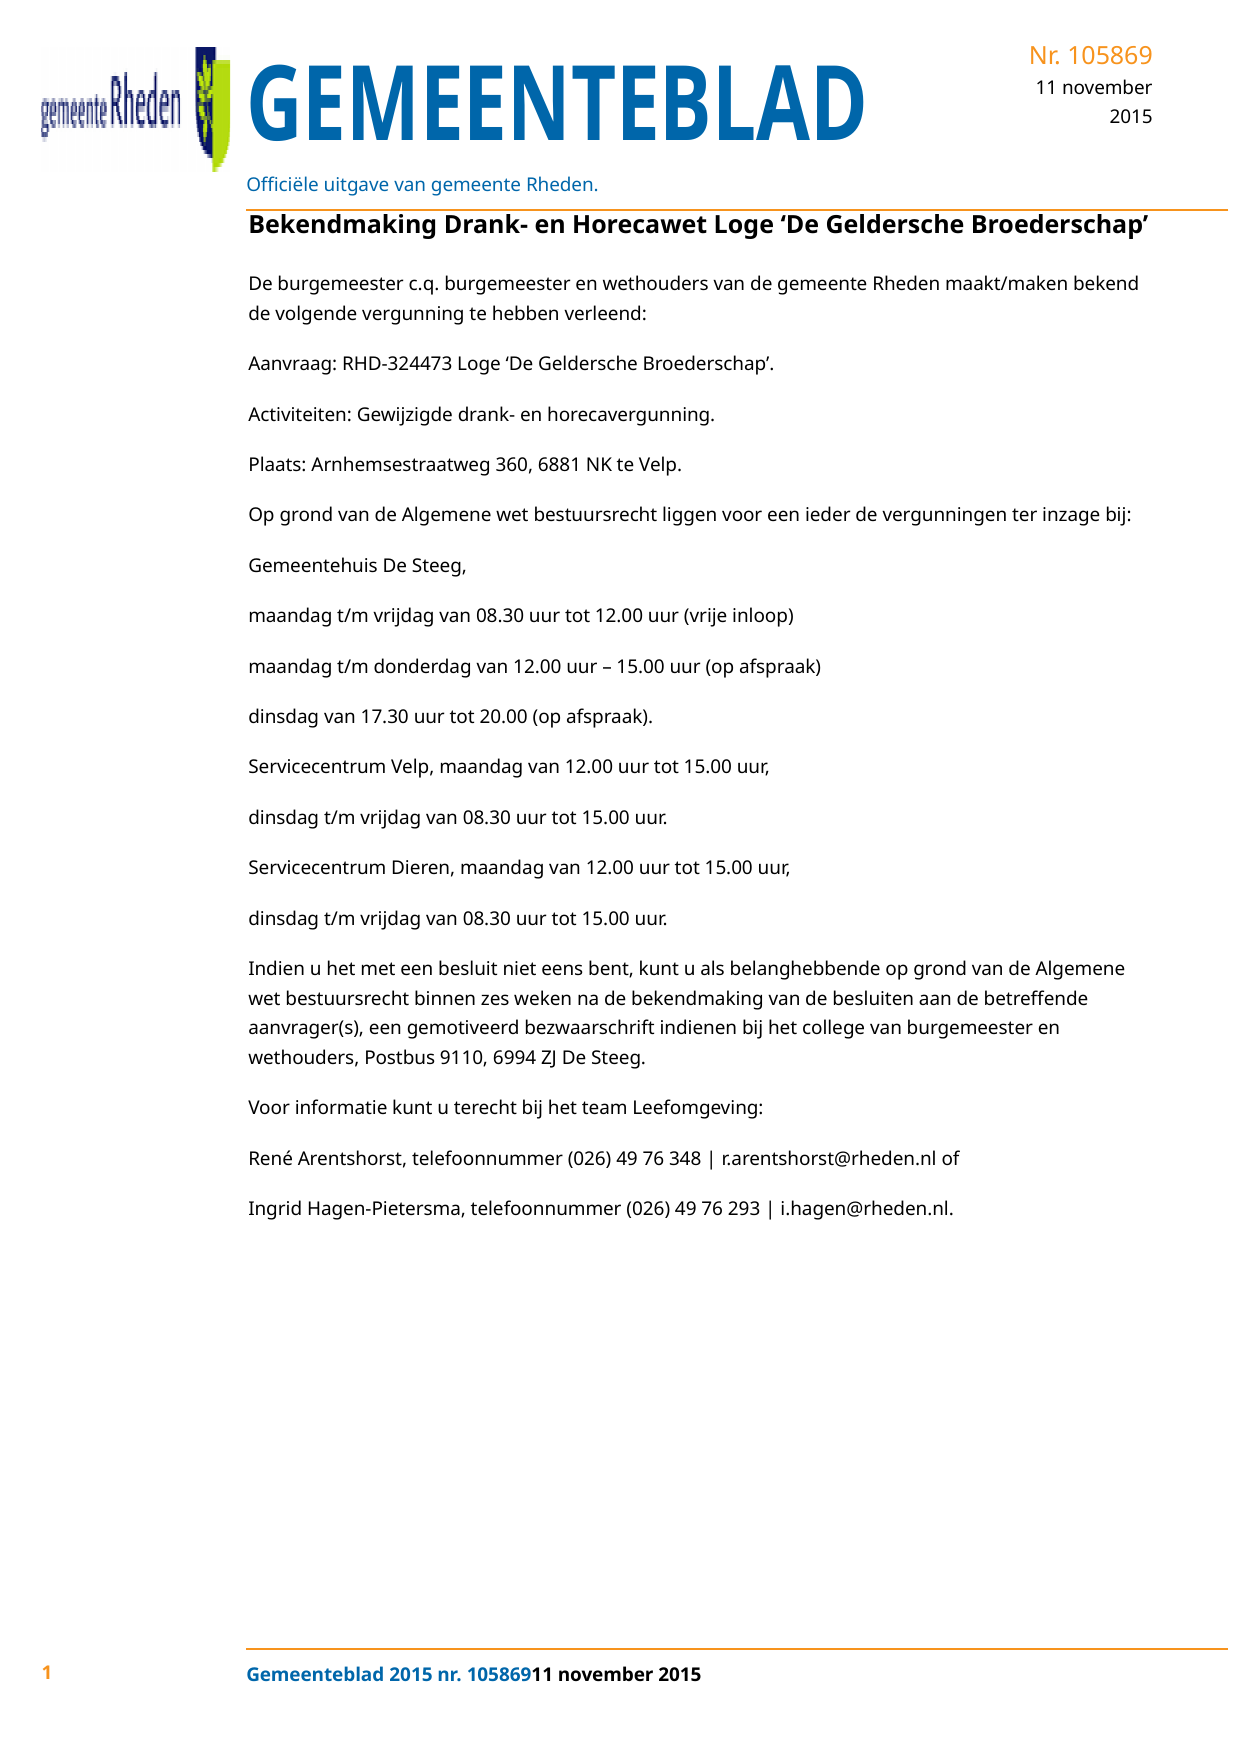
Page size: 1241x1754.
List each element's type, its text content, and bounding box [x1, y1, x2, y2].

text Bekendmaking Drank- en Horecawet Loge ‘De Geldersche Broederschap’ [248, 211, 1152, 241]
text Servicecentrum Velp, maandag van 12.00 uur tot 15.00 uur, [248, 754, 1152, 779]
text Indien u het met een besluit niet eens bent, kunt u als belanghebbende op grond van de Algemene wet bestuursrecht binnen zes weken na de bekendmaking van de besluiten aan de betreffende aanvrager(s), een gemotiveerd bezwaarschrift indienen bij het college van burgemeester en wethouders, Postbus 9110, 6994 ZJ De Steeg. [248, 955, 1152, 1070]
text dinsdag van 17.30 uur tot 20.00 (op afspraak). [248, 703, 1152, 729]
text dinsdag t/m vrijdag van 08.30 uur tot 15.00 uur. [248, 804, 1152, 830]
text maandag t/m donderdag van 12.00 uur – 15.00 uur (op afspraak) [248, 653, 1152, 678]
text Activiteiten: Gewijzigde drank- en horecavergunning. [248, 401, 1152, 426]
text maandag t/m vrijdag van 08.30 uur tot 12.00 uur (vrije inloop) [248, 602, 1152, 628]
text Plaats: Arnhemsestraatweg 360, 6881 NK te Velp. [248, 451, 1152, 477]
text dinsdag t/m vrijdag van 08.30 uur tot 15.00 uur. [248, 905, 1152, 931]
text Servicecentrum Dieren, maandag van 12.00 uur tot 15.00 uur, [248, 854, 1152, 880]
text René Arentshorst, telefoonnummer (026) 49 76 348 | r.arentshorst@rheden.nl of [248, 1145, 1152, 1171]
text Aanvraag: RHD-324473 Loge ‘De Geldersche Broederschap’. [248, 350, 1152, 376]
text Op grond van de Algemene wet bestuursrecht liggen voor een ieder de vergunningen ter inzage bij: [248, 502, 1152, 527]
picture [41, 47, 231, 172]
text De burgemeester c.q. burgemeester en wethouders van de gemeente Rheden maakt/maken bekend de volgende vergunning te hebben verleend: [248, 270, 1152, 326]
text Gemeentehuis De Steeg, [248, 552, 1152, 578]
text Ingrid Hagen-Pietersma, telefoonnummer (026) 49 76 293 | i.hagen@rheden.nl. [248, 1195, 1152, 1221]
text Voor informatie kunt u terecht bij het team Leefomgeving: [248, 1094, 1152, 1120]
